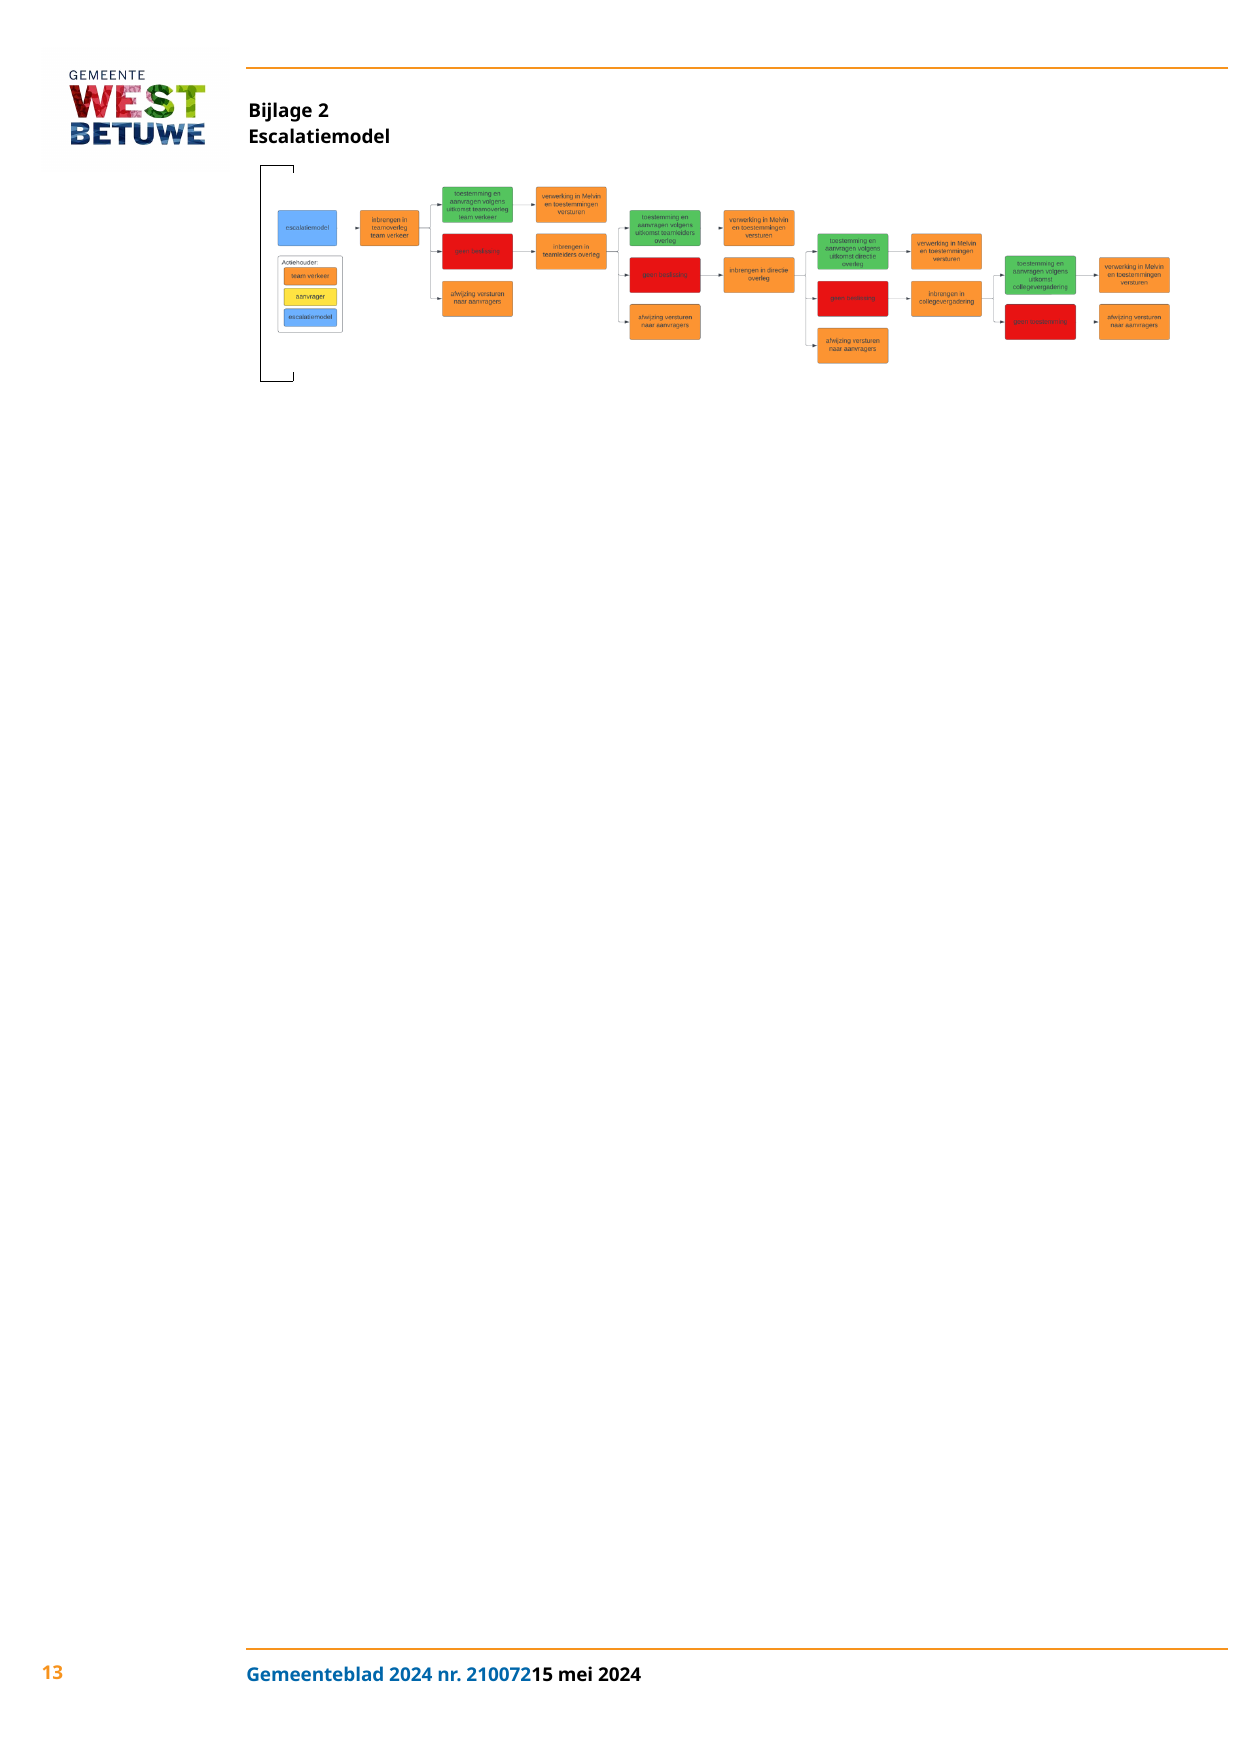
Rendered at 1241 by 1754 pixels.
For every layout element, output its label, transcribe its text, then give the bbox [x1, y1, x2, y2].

picture [41, 47, 231, 172]
text Escalatiemodel [248, 123, 1152, 149]
picture [268, 173, 1173, 372]
text Bijlage 2 [248, 95, 1152, 123]
